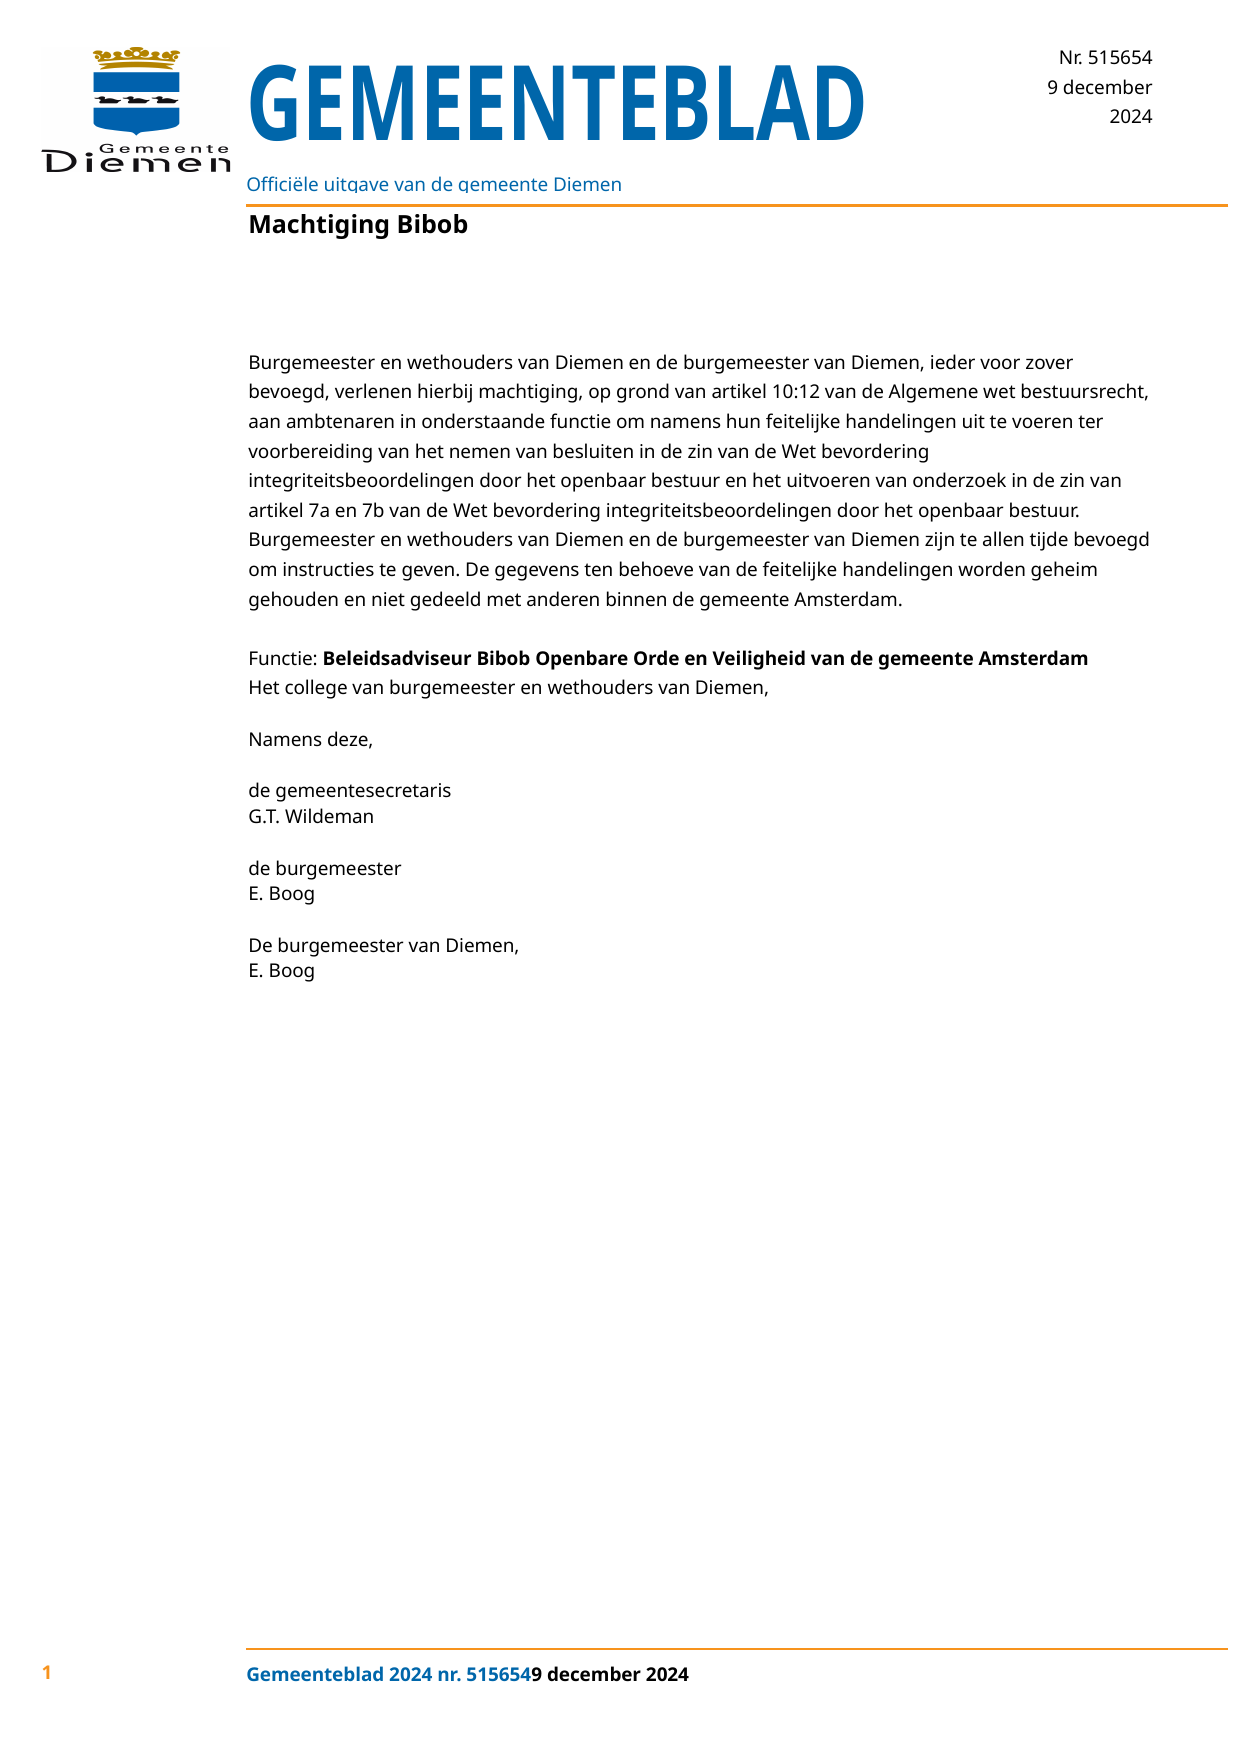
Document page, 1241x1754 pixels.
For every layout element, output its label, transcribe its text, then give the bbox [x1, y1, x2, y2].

text E. Boog [248, 880, 1152, 906]
text Namens deze, [248, 726, 1152, 752]
text de burgemeester [248, 855, 1152, 880]
text De burgemeester van Diemen, [248, 932, 1152, 958]
text de gemeentesecretaris [248, 777, 1152, 803]
text G.T. Wildeman [248, 803, 1152, 829]
text Burgemeester en wethouders van Diemen en de burgemeester van Diemen, ieder voor zover bevoegd, verlenen hierbij machtiging, op grond van artikel 10:12 van de Algemene wet bestuursrecht, aan ambtenaren in onderstaande functie om namens hun feitelijke handelingen uit te voeren ter voorbereiding van het nemen van besluiten in de zin van de Wet bevordering integriteitsbeoordelingen door het openbaar bestuur en het uitvoeren van onderzoek in de zin van artikel 7a en 7b van de Wet bevordering integriteitsbeoordelingen door het openbaar bestuur. Burgemeester en wethouders van Diemen en de burgemeester van Diemen zijn te allen tijde bevoegd om instructies te geven. De gegevens ten behoeve van de feitelijke handelingen worden geheim gehouden en niet gedeeld met anderen binnen de gemeente Amsterdam. [248, 349, 1152, 612]
picture [41, 47, 231, 172]
text Functie: Beleidsadviseur Bibob Openbare Orde en Veiligheid van de gemeente Amsterdam [248, 645, 1152, 671]
text Machtiging Bibob [248, 207, 1152, 241]
text Het college van burgemeester en wethouders van Diemen, [248, 674, 1152, 700]
text E. Boog [248, 958, 1152, 983]
